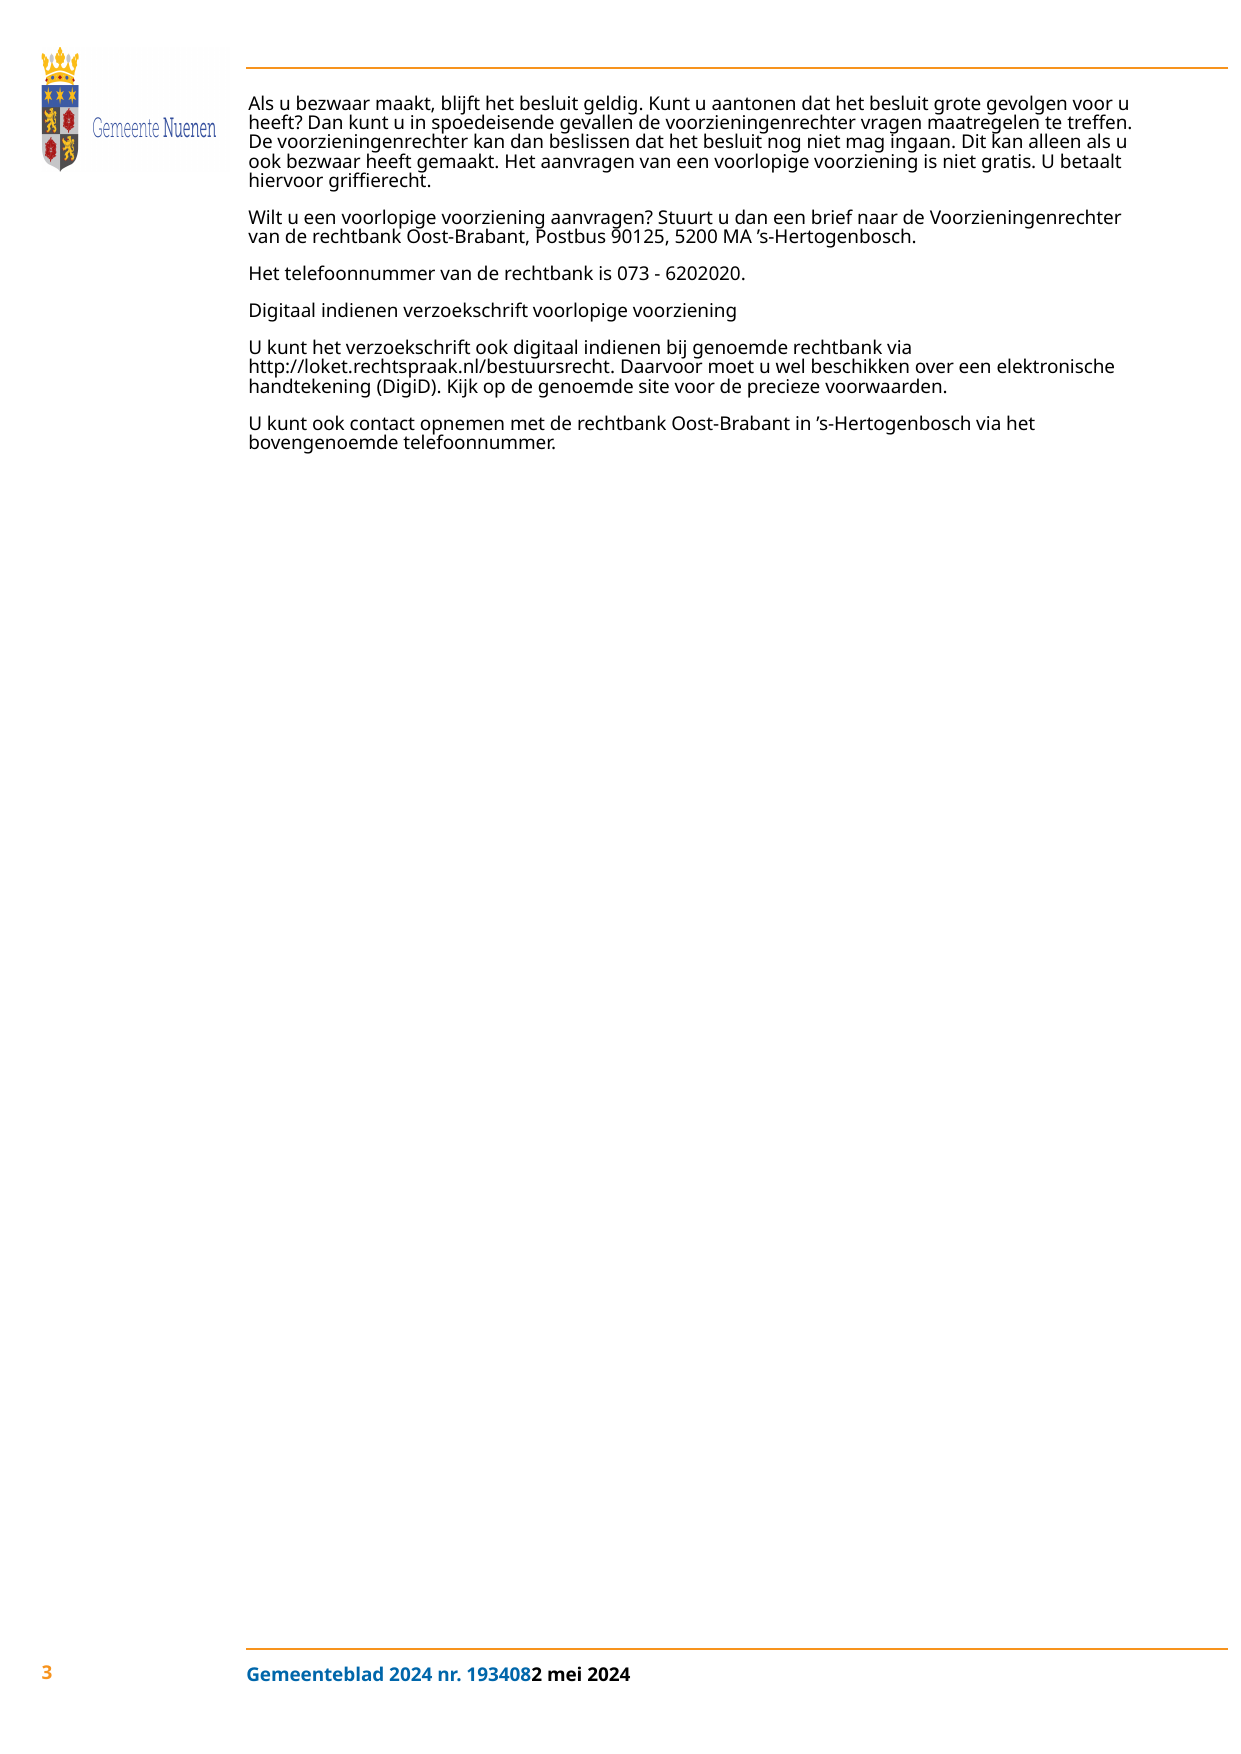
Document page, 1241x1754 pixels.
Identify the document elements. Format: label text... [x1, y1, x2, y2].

text U kunt het verzoekschrift ook digitaal indienen bij genoemde rechtbank via http://loket.rechtspraak.nl/bestuursrecht. Daarvoor moet u wel beschikken over een elektronische handtekening (DigiD). Kijk op de genoemde site voor de precieze voorwaarden. [248, 339, 1152, 397]
text Als u bezwaar maakt, blijft het besluit geldig. Kunt u aantonen dat het besluit grote gevolgen voor u heeft? Dan kunt u in spoedeisende gevallen de voorzieningenrechter vragen maatregelen te treffen. De voorzieningenrechter kan dan beslissen dat het besluit nog niet mag ingaan. Dit kan alleen als u ook bezwaar heeft gemaakt. Het aanvragen van een voorlopige voorziening is niet gratis. U betaalt hiervoor griffierecht. [248, 95, 1152, 191]
text Wilt u een voorlopige voorziening aanvragen? Stuurt u dan een brief naar de Voorzieningenrechter van de rechtbank Oost-Brabant, Postbus 90125, 5200 MA ’s-Hertogenbosch. [248, 209, 1152, 247]
text U kunt ook contact opnemen met de rechtbank Oost-Brabant in ’s-Hertogenbosch via het bovengenoemde telefoonnummer. [248, 414, 1152, 453]
text Digitaal indienen verzoekschrift voorlopige voorziening [248, 302, 1152, 321]
text Het telefoonnummer van de rechtbank is 073 - 6202020. [248, 265, 1152, 284]
picture [41, 47, 231, 172]
